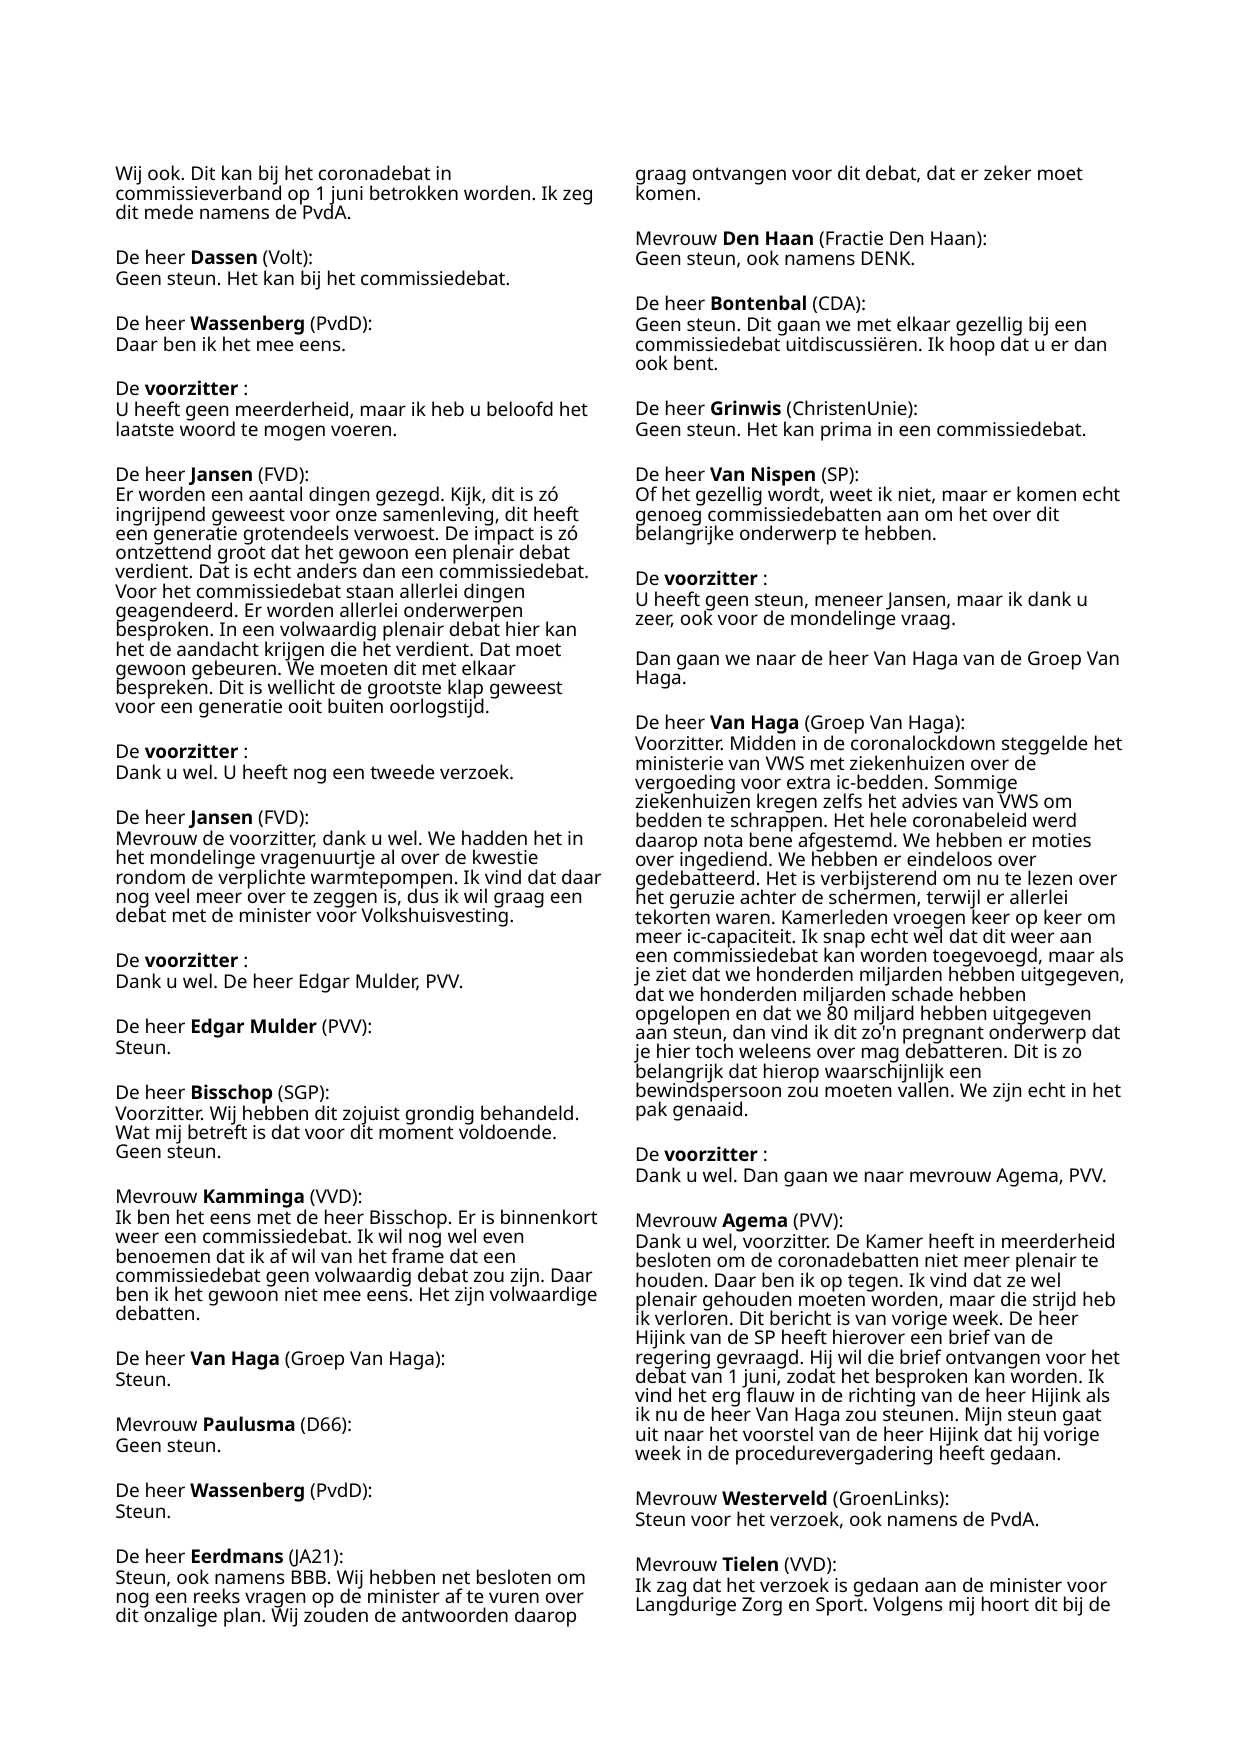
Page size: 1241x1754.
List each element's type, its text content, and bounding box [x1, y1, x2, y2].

text De heer Eerdmans (JA21): [115, 1543, 605, 1569]
text De heer Van Haga (Groep Van Haga): [635, 709, 1125, 735]
text De voorzitter : [635, 565, 1125, 591]
text Ik ben het eens met de heer Bisschop. Er is binnenkort weer een commissiedebat. Ik wil nog wel even benoemen dat ik af wil van het frame dat een commissiedebat geen volwaardig debat zou zijn. Daar ben ik het gewoon niet mee eens. Het zijn volwaardige debatten. [115, 1209, 605, 1325]
text De voorzitter : [115, 947, 605, 973]
text De heer Bisschop (SGP): [115, 1079, 605, 1105]
text Voorzitter. Midden in de coronalockdown steggelde het ministerie van VWS met ziekenhuizen over de vergoeding voor extra ic-bedden. Sommige ziekenhuizen kregen zelfs het advies van VWS om bedden te schrappen. Het hele coronabeleid werd daarop nota bene afgestemd. We hebben er moties over ingediend. We hebben er eindeloos over gedebatteerd. Het is verbijsterend om nu te lezen over het geruzie achter de schermen, terwijl er allerlei tekorten waren. Kamerleden vroegen keer op keer om meer ic-capaciteit. Ik snap echt wel dat dit weer aan een commissiedebat kan worden toegevoegd, maar als je ziet dat we honderden miljarden hebben uitgegeven, dat we honderden miljarden schade hebben opgelopen en dat we 80 miljard hebben uitgegeven aan steun, dan vind ik dit zo'n pregnant onderwerp dat je hier toch weleens over mag debatteren. Dit is zo belangrijk dat hierop waarschijnlijk een bewindspersoon zou moeten vallen. We zijn echt in het pak genaaid. [635, 735, 1125, 1121]
text De heer Jansen (FVD): [115, 461, 605, 486]
text De voorzitter : [635, 1141, 1125, 1167]
text De heer Dassen (Volt): [115, 244, 605, 270]
text De heer Grinwis (ChristenUnie): [635, 395, 1125, 421]
text Mevrouw Agema (PVV): [635, 1207, 1125, 1233]
text Steun, ook namens BBB. Wij hebben net besloten om nog een reeks vragen op de minister af te vuren over dit onzalige plan. Wij zouden de antwoorden daarop [115, 1569, 605, 1627]
text De voorzitter : [115, 738, 605, 764]
text De heer Edgar Mulder (PVV): [115, 1013, 605, 1039]
text De heer Van Nispen (SP): [635, 461, 1125, 486]
text Dank u wel, voorzitter. De Kamer heeft in meerderheid besloten om de coronadebatten niet meer plenair te houden. Daar ben ik op tegen. Ik vind dat ze wel plenair gehouden moeten worden, maar die strijd heb ik verloren. Dit bericht is van vorige week. De heer Hijink van de SP heeft hierover een brief van de regering gevraagd. Hij wil die brief ontvangen voor het debat van 1 juni, zodat het besproken kan worden. Ik vind het erg flauw in de richting van de heer Hijink als ik nu de heer Van Haga zou steunen. Mijn steun gaat uit naar het voorstel van de heer Hijink dat hij vorige week in de procedurevergadering heeft gedaan. [635, 1233, 1125, 1464]
text Er worden een aantal dingen gezegd. Kijk, dit is zó ingrijpend geweest voor onze samenleving, dit heeft een generatie grotendeels verwoest. De impact is zó ontzettend groot dat het gewoon een plenair debat verdient. Dat is echt anders dan een commissiedebat. Voor het commissiedebat staan allerlei dingen geagendeerd. Er worden allerlei onderwerpen besproken. In een volwaardig plenair debat hier kan het de aandacht krijgen die het verdient. Dat moet gewoon gebeuren. We moeten dit met elkaar bespreken. Dit is wellicht de grootste klap geweest voor een generatie ooit buiten oorlogstijd. [115, 486, 605, 718]
text Of het gezellig wordt, weet ik niet, maar er komen echt genoeg commissiedebatten aan om het over dit belangrijke onderwerp te hebben. [635, 486, 1125, 544]
text Mevrouw Tielen (VVD): [635, 1551, 1125, 1577]
text Mevrouw Kamminga (VVD): [115, 1183, 605, 1209]
text Mevrouw Den Haan (Fractie Den Haan): [635, 225, 1125, 250]
text Dank u wel. Dan gaan we naar mevrouw Agema, PVV. [635, 1167, 1125, 1186]
text graag ontvangen voor dit debat, dat er zeker moet komen. [635, 165, 1125, 204]
text Ik zag dat het verzoek is gedaan aan de minister voor Langdurige Zorg en Sport. Volgens mij hoort dit bij de [635, 1577, 1125, 1615]
text Geen steun. [115, 1437, 605, 1456]
text Mevrouw de voorzitter, dank u wel. We hadden het in het mondelinge vragenuurtje al over de kwestie rondom de verplichte warmtepompen. Ik vind dat daar nog veel meer over te zeggen is, dus ik wil graag een debat met de minister voor Volkshuisvesting. [115, 830, 605, 926]
text Geen steun, ook namens DENK. [635, 250, 1125, 270]
text Dank u wel. De heer Edgar Mulder, PVV. [115, 973, 605, 992]
text Geen steun. Dit gaan we met elkaar gezellig bij een commissiedebat uitdiscussiëren. Ik hoop dat u er dan ook bent. [635, 316, 1125, 374]
text U heeft geen meerderheid, maar ik heb u beloofd het laatste woord te mogen voeren. [115, 401, 605, 440]
text Geen steun. Het kan prima in een commissiedebat. [635, 421, 1125, 440]
text De heer Van Haga (Groep Van Haga): [115, 1346, 605, 1371]
text De voorzitter : [115, 376, 605, 401]
text Steun. [115, 1039, 605, 1058]
text Wij ook. Dit kan bij het coronadebat in commissieverband op 1 juni betrokken worden. Ik zeg dit mede namens de PvdA. [115, 165, 605, 223]
text U heeft geen steun, meneer Jansen, maar ik dank u zeer, ook voor de mondelinge vraag. [635, 591, 1125, 629]
text Dan gaan we naar de heer Van Haga van de Groep Van Haga. [635, 650, 1125, 689]
text De heer Wassenberg (PvdD): [115, 310, 605, 336]
text Mevrouw Paulusma (D66): [115, 1411, 605, 1437]
text De heer Bontenbal (CDA): [635, 291, 1125, 316]
text De heer Jansen (FVD): [115, 804, 605, 830]
text Mevrouw Westerveld (GroenLinks): [635, 1485, 1125, 1511]
text Dank u wel. U heeft nog een tweede verzoek. [115, 764, 605, 783]
text Geen steun. Het kan bij het commissiedebat. [115, 270, 605, 289]
text Steun. [115, 1503, 605, 1522]
text Voorzitter. Wij hebben dit zojuist grondig behandeld. Wat mij betreft is dat voor dit moment voldoende. Geen steun. [115, 1105, 605, 1162]
text De heer Wassenberg (PvdD): [115, 1477, 605, 1503]
text Daar ben ik het mee eens. [115, 336, 605, 355]
text Steun. [115, 1371, 605, 1391]
text Steun voor het verzoek, ook namens de PvdA. [635, 1511, 1125, 1530]
